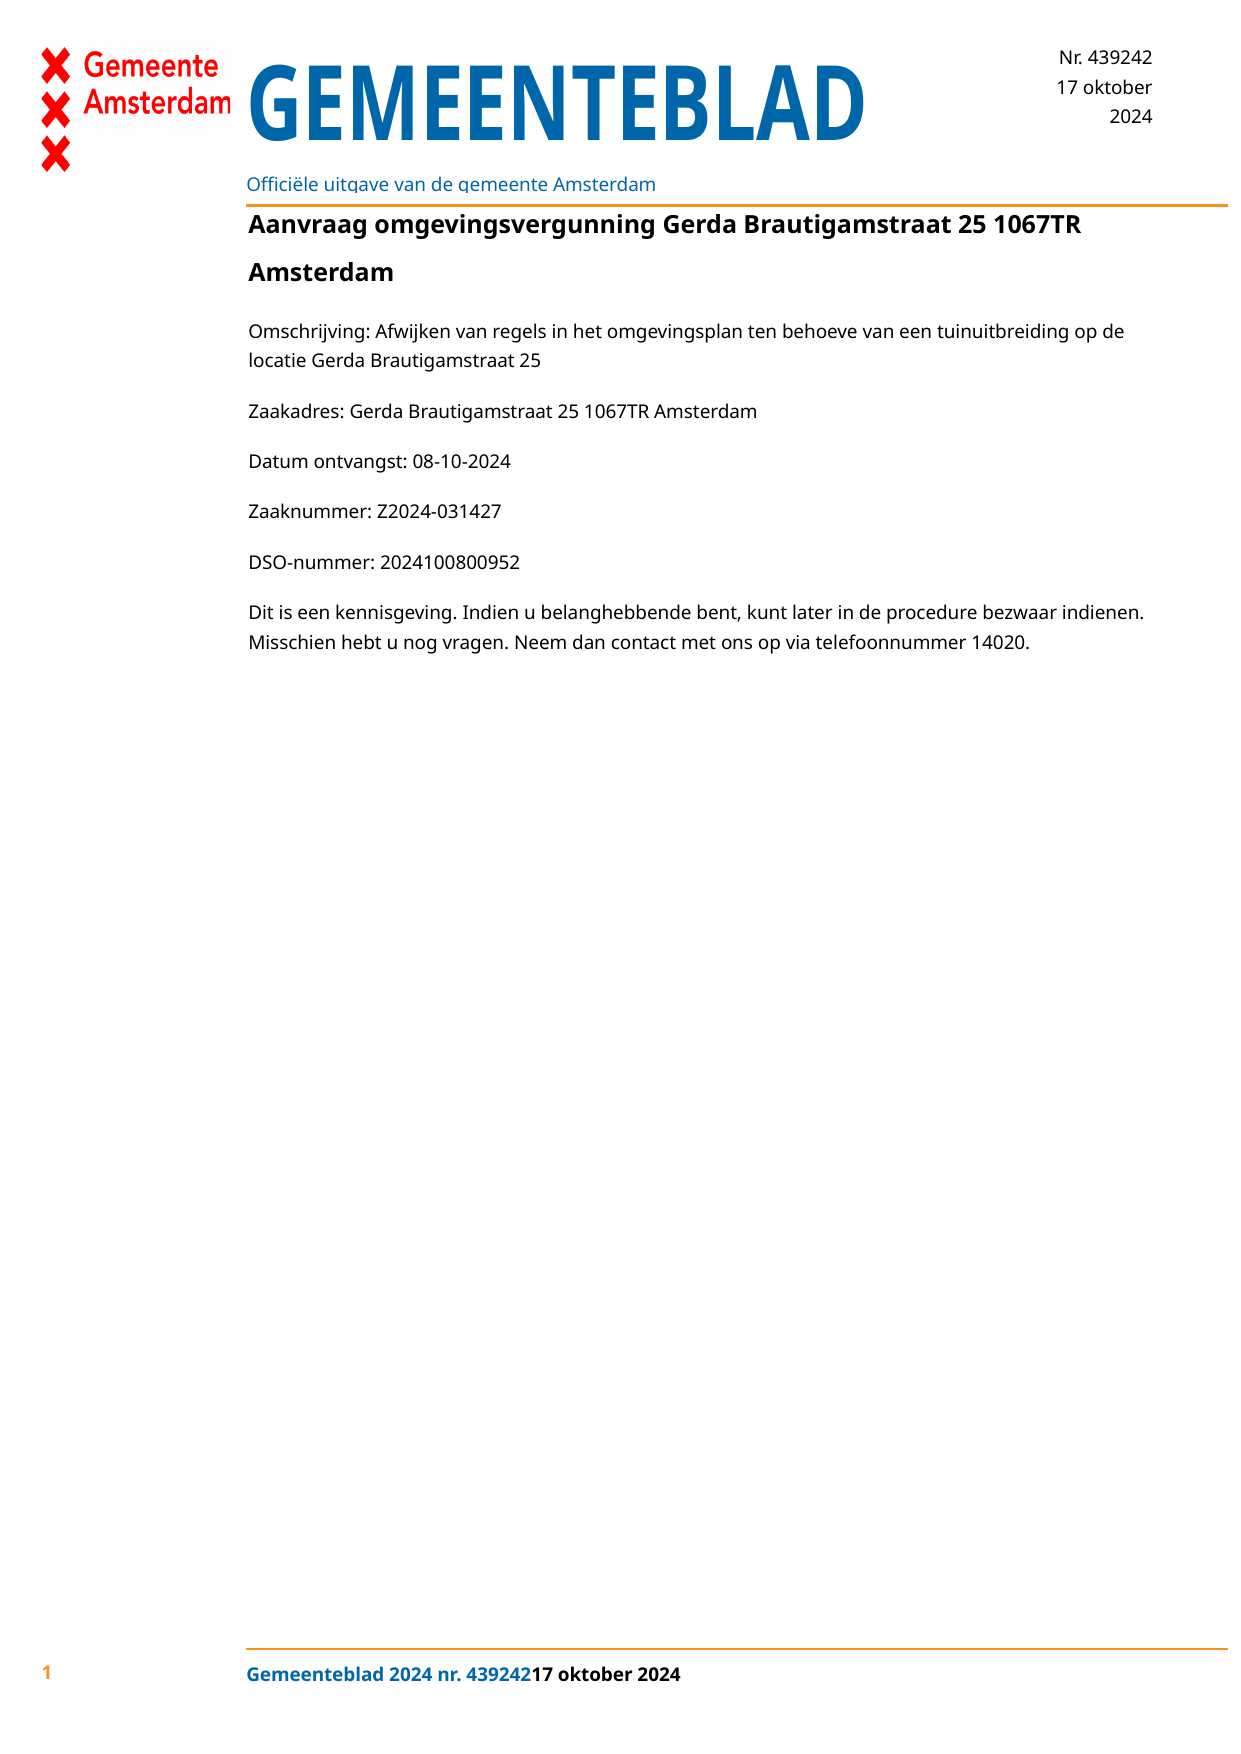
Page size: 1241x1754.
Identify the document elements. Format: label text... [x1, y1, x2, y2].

text Datum ontvangst: 08-10-2024 [248, 448, 1152, 474]
text Zaakadres: Gerda Brautigamstraat 25 1067TR Amsterdam [248, 398, 1152, 424]
text Aanvraag omgevingsvergunning Gerda Brautigamstraat 25 1067TR Amsterdam [248, 207, 1152, 288]
picture [41, 47, 231, 172]
text Zaaknummer: Z2024-031427 [248, 499, 1152, 524]
text Dit is een kennisgeving. Indien u belanghebbende bent, kunt later in de procedure bezwaar indienen. Misschien hebt u nog vragen. Neem dan contact met ons op via telefoonnummer 14020. [248, 599, 1152, 655]
text Omschrijving: Afwijken van regels in het omgevingsplan ten behoeve van een tuinuitbreiding op de locatie Gerda Brautigamstraat 25 [248, 318, 1152, 373]
text DSO-nummer: 2024100800952 [248, 549, 1152, 575]
